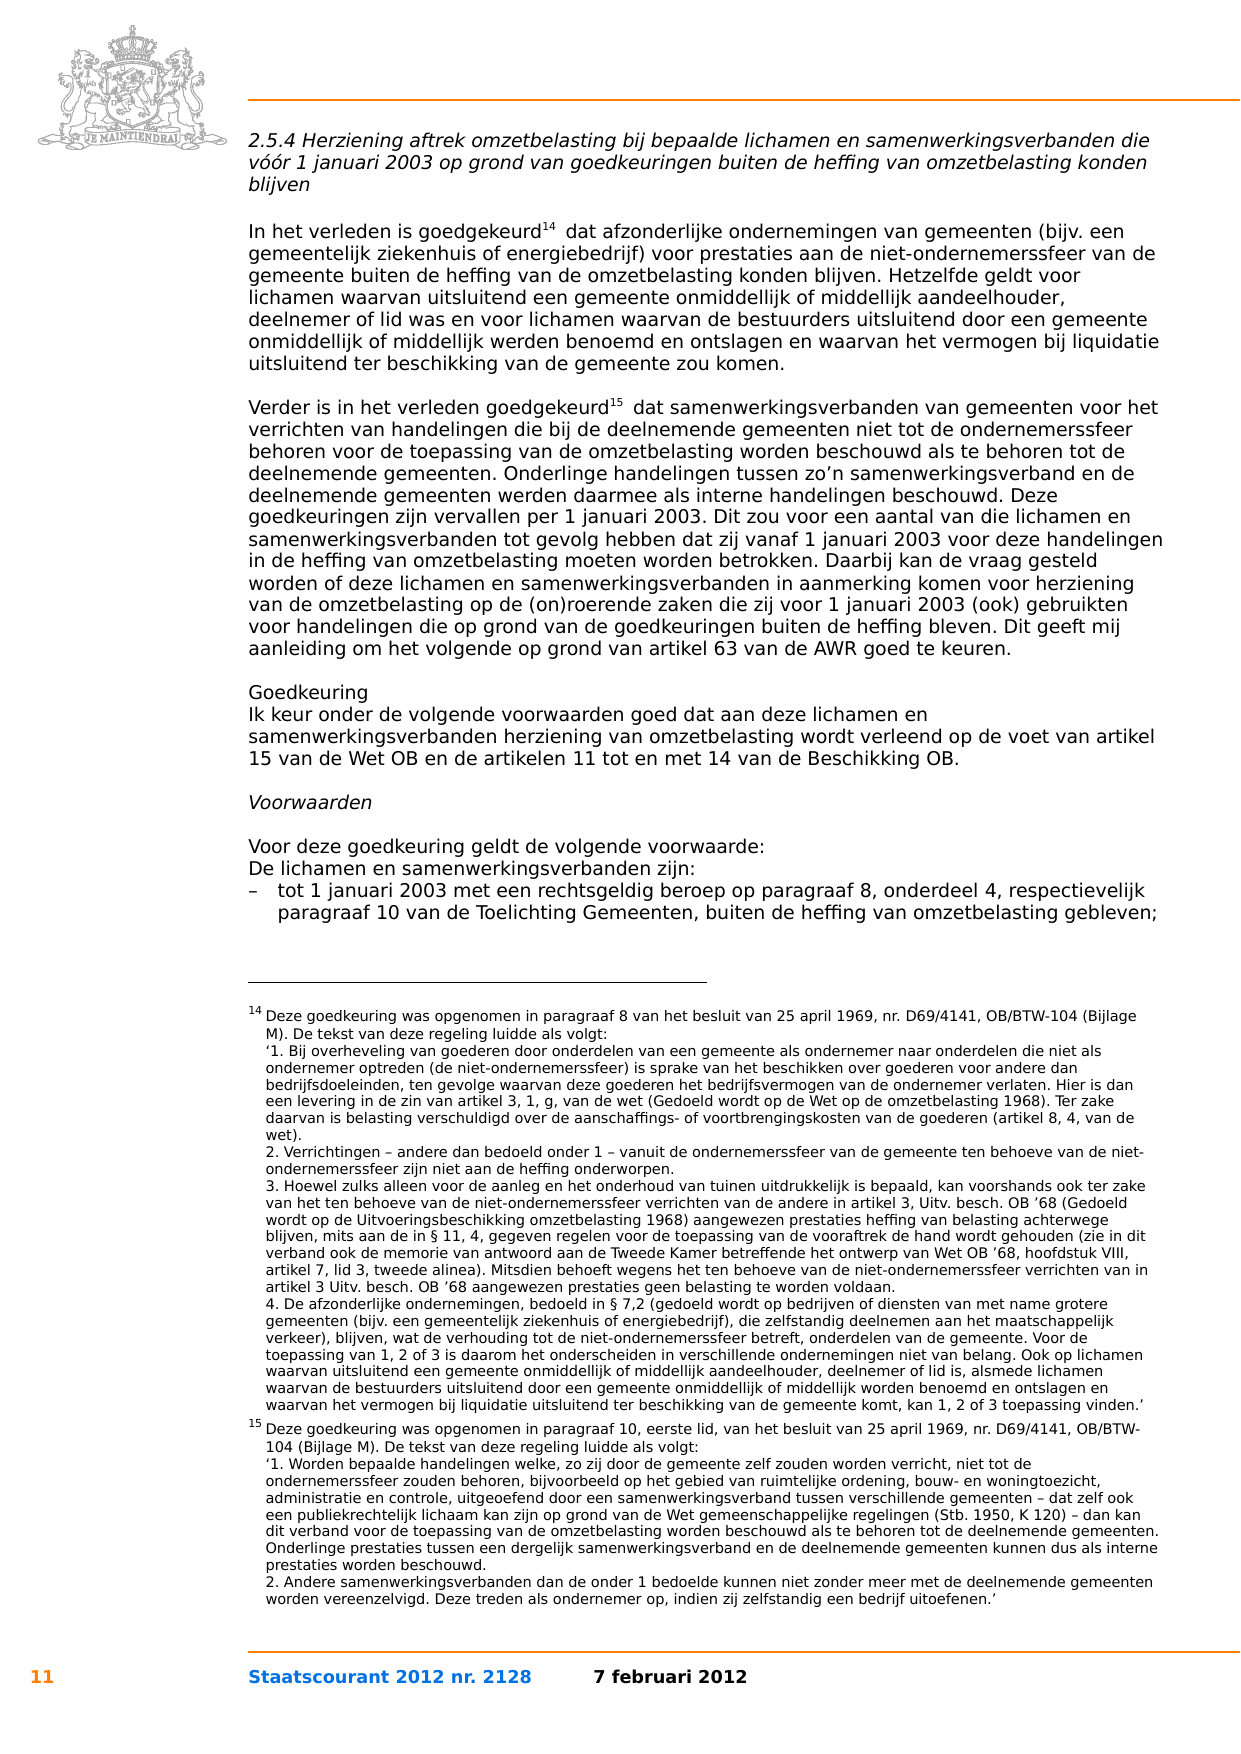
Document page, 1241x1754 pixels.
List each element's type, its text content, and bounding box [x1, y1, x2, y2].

text Deze goedkeuring was opgenomen in paragraaf 10, eerste lid, van het besluit van 25 april 1969, nr. D69/4141, OB/BTW-104 (Bijlage M). De tekst van deze regeling luidde als volgt: [248, 1417, 1163, 1456]
subtitle Voorwaarden [248, 792, 1163, 814]
text In het verleden is goedgekeurd dat afzonderlijke ondernemingen van gemeenten (bijv. een gemeentelijk ziekenhuis of energiebedrijf) voor prestaties aan de niet-ondernemerssfeer van de gemeente buiten de heffing van de omzetbelasting konden blijven. Hetzelfde geldt voor lichamen waarvan uitsluitend een gemeente onmiddellijk of middellijk aandeelhouder, deelnemer of lid was en voor lichamen waarvan de bestuurders uitsluitend door een gemeente onmiddellijk of middellijk werden benoemd en ontslagen en waarvan het vermogen bij liquidatie uitsluitend ter beschikking van de gemeente zou komen. [248, 221, 1163, 375]
text 4. De afzonderlijke ondernemingen, bedoeld in § 7,2 (gedoeld wordt op bedrijven of diensten van met name grotere gemeenten (bijv. een gemeentelijk ziekenhuis of energiebedrijf), die zelfstandig deelnemen aan het maatschappelijk verkeer), blijven, wat de verhouding tot de niet-ondernemerssfeer betreft, onderdelen van de gemeente. Voor de toepassing van 1, 2 of 3 is daarom het onderscheiden in verschillende ondernemingen niet van belang. Ook op lichamen waarvan uitsluitend een gemeente onmiddellijk of middellijk aandeelhouder, deelnemer of lid is, alsmede lichamen waarvan de bestuurders uitsluitend door een gemeente onmiddellijk of middellijk worden benoemd en ontslagen en waarvan het vermogen bij liquidatie uitsluitend ter beschikking van de gemeente komt, kan 1, 2 of 3 toepassing vinden.’ [265, 1296, 1163, 1414]
text ‘1. Bij overheveling van goederen door onderdelen van een gemeente als ondernemer naar onderdelen die niet als ondernemer optreden (de niet-ondernemerssfeer) is sprake van het beschikken over goederen voor andere dan bedrijfsdoeleinden, ten gevolge waarvan deze goederen het bedrijfsvermogen van de ondernemer verlaten. Hier is dan een levering in de zin van artikel 3, 1, g, van de wet (Gedoeld wordt op de Wet op de omzetbelasting 1968). Ter zake daarvan is belasting verschuldigd over de aanschaffings- of voortbrengingskosten van de goederen (artikel 8, 4, van de wet). [265, 1043, 1163, 1144]
text De lichamen en samenwerkingsverbanden zijn: [248, 858, 1163, 880]
text 2. Verrichtingen – andere dan bedoeld onder 1 – vanuit de ondernemerssfeer van de gemeente ten behoeve van de niet-ondernemerssfeer zijn niet aan de heffing onderworpen. [265, 1144, 1163, 1178]
text Goedkeuring [248, 682, 1163, 704]
text 3. Hoewel zulks alleen voor de aanleg en het onderhoud van tuinen uitdrukkelijk is bepaald, kan voorshands ook ter zake van het ten behoeve van de niet-ondernemerssfeer verrichten van de andere in artikel 3, Uitv. besch. OB ’68 (Gedoeld wordt op de Uitvoeringsbeschikking omzetbelasting 1968) aangewezen prestaties heffing van belasting achterwege blijven, mits aan de in § 11, 4, gegeven regelen voor de toepassing van de vooraftrek de hand wordt gehouden (zie in dit verband ook de memorie van antwoord aan de Tweede Kamer betreffende het ontwerp van Wet OB ’68, hoofdstuk VIII, artikel 7, lid 3, tweede alinea). Mitsdien behoeft wegens het ten behoeve van de niet-ondernemerssfeer verrichten van in artikel 3 Uitv. besch. OB ’68 aangewezen prestaties geen belasting te worden voldaan. [265, 1178, 1163, 1296]
text Ik keur onder de volgende voorwaarden goed dat aan deze lichamen en samenwerkingsverbanden herziening van omzetbelasting wordt verleend op de voet van artikel 15 van de Wet OB en de artikelen 11 tot en met 14 van de Beschikking OB. [248, 704, 1163, 770]
text – tot 1 januari 2003 met een rechtsgeldig beroep op paragraaf 8, onderdeel 4, respectievelijk paragraaf 10 van de Toelichting Gemeenten, buiten de heffing van omzetbelasting gebleven; [248, 880, 1163, 924]
text ‘1. Worden bepaalde handelingen welke, zo zij door de gemeente zelf zouden worden verricht, niet tot de ondernemerssfeer zouden behoren, bijvoorbeeld op het gebied van ruimtelijke ordening, bouw- en woningtoezicht, administratie en controle, uitgeoefend door een samenwerkingsverband tussen verschillende gemeenten – dat zelf ook een publiekrechtelijk lichaam kan zijn op grond van de Wet gemeenschappelijke regelingen (Stb. 1950, K 120) – dan kan dit verband voor de toepassing van de omzetbelasting worden beschouwd als te behoren tot de deelnemende gemeenten. Onderlinge prestaties tussen een dergelijk samenwerkingsverband en de deelnemende gemeenten kunnen dus als interne prestaties worden beschouwd. [265, 1456, 1163, 1574]
text Voor deze goedkeuring geldt de volgende voorwaarde: [248, 836, 1163, 858]
picture [38, 25, 227, 150]
text Verder is in het verleden goedgekeurd dat samenwerkingsverbanden van gemeenten voor het verrichten van handelingen die bij de deelnemende gemeenten niet tot de ondernemerssfeer behoren voor de toepassing van de omzetbelasting worden beschouwd als te behoren tot de deelnemende gemeenten. Onderlinge handelingen tussen zo’n samenwerkingsverband en de deelnemende gemeenten werden daarmee als interne handelingen beschouwd. Deze goedkeuringen zijn vervallen per 1 januari 2003. Dit zou voor een aantal van die lichamen en samenwerkingsverbanden tot gevolg hebben dat zij vanaf 1 januari 2003 voor deze handelingen in de heffing van omzetbelasting moeten worden betrokken. Daarbij kan de vraag gesteld worden of deze lichamen en samenwerkingsverbanden in aanmerking komen voor herziening van de omzetbelasting op de (on)roerende zaken die zij voor 1 januari 2003 (ook) gebruikten voor handelingen die op grond van de goedkeuringen buiten de heffing bleven. Dit geeft mij aanleiding om het volgende op grond van artikel 63 van de AWR goed te keuren. [248, 397, 1163, 660]
subtitle 2.5.4 Herziening aftrek omzetbelasting bij bepaalde lichamen en samenwerkingsverbanden die vóór 1 januari 2003 op grond van goedkeuringen buiten de heffing van omzetbelasting konden blijven [248, 130, 1163, 196]
text 2. Andere samenwerkingsverbanden dan de onder 1 bedoelde kunnen niet zonder meer met de deelnemende gemeenten worden vereenzelvigd. Deze treden als ondernemer op, indien zij zelfstandig een bedrijf uitoefenen.’ [265, 1574, 1163, 1608]
text Deze goedkeuring was opgenomen in paragraaf 8 van het besluit van 25 april 1969, nr. D69/4141, OB/BTW-104 (Bijlage M). De tekst van deze regeling luidde als volgt: [248, 1004, 1163, 1043]
